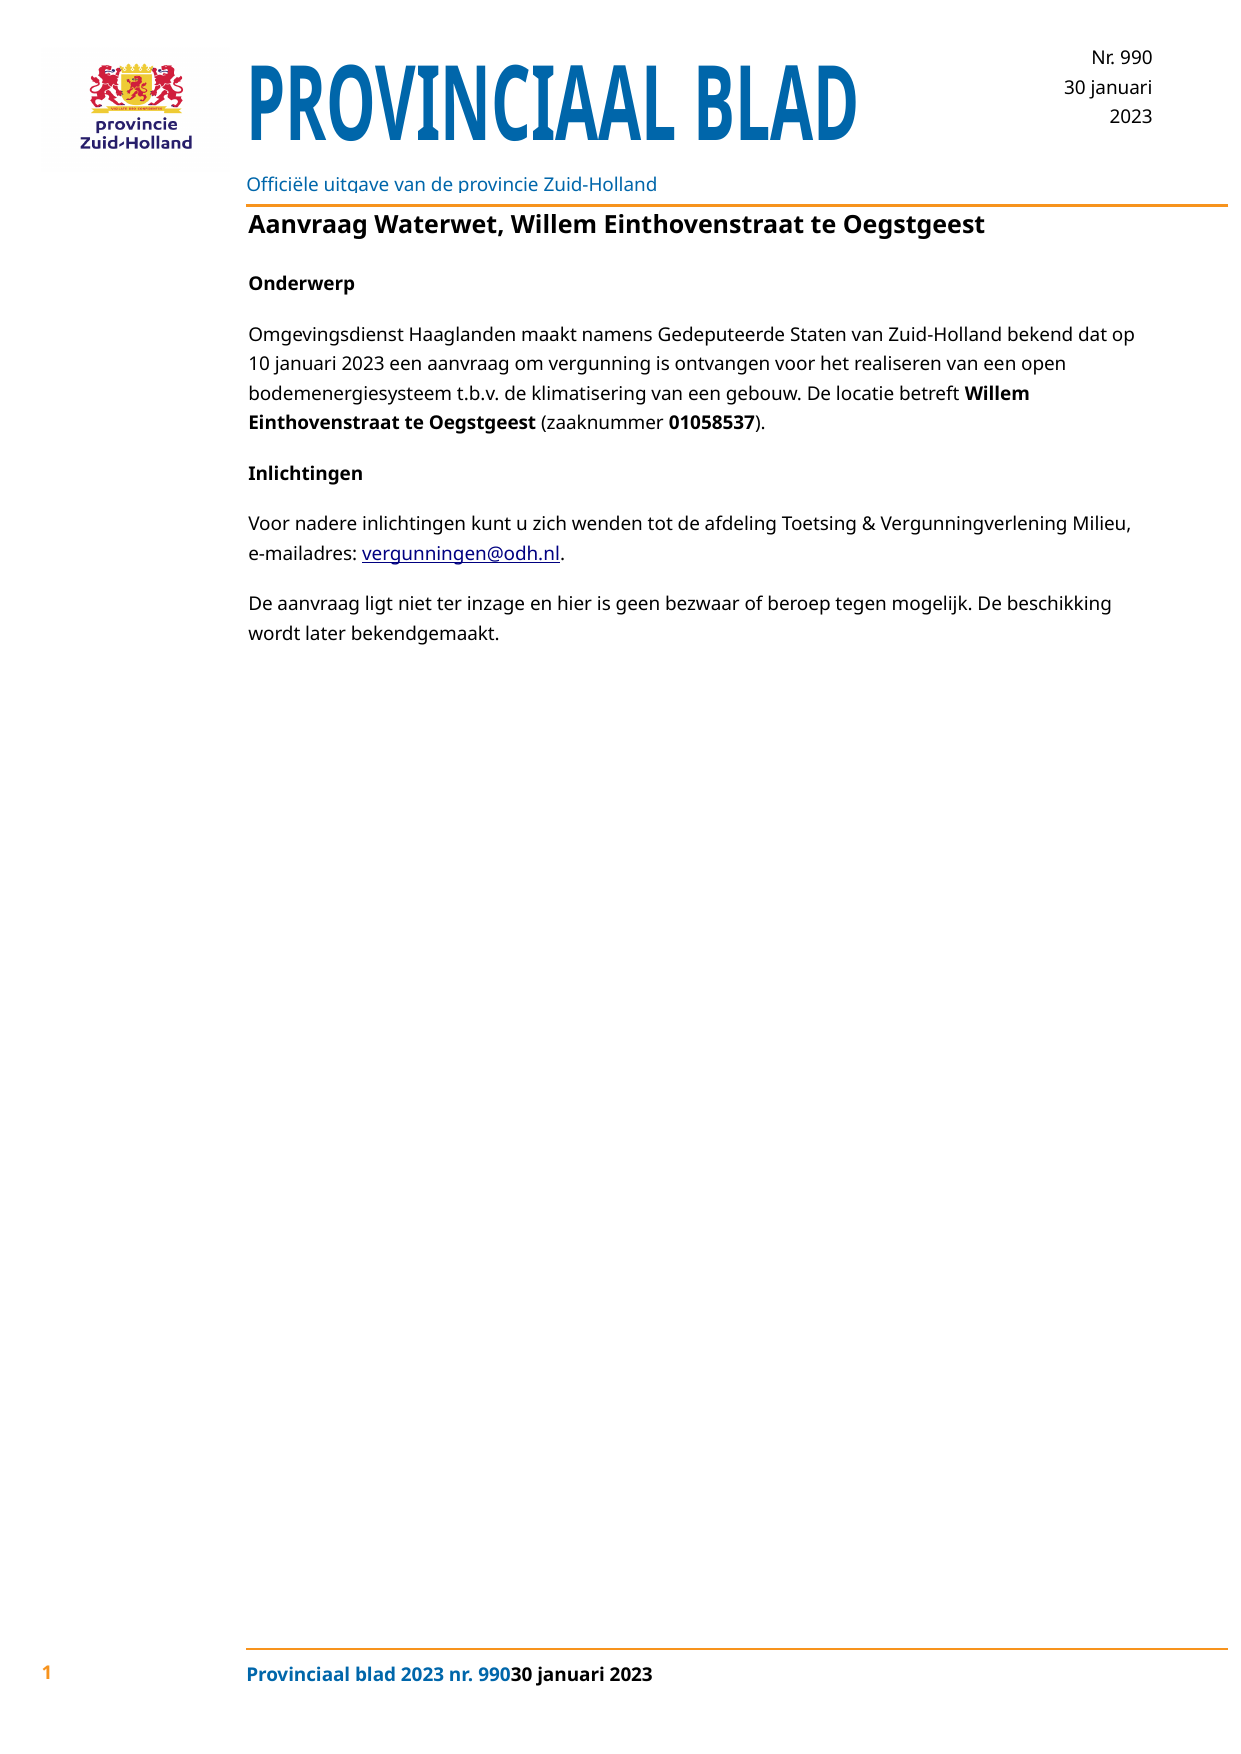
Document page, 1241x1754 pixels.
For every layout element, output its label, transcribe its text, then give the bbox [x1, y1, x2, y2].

text Aanvraag Waterwet, Willem Einthovenstraat te Oegstgeest [248, 207, 1152, 241]
text Inlichtingen [248, 460, 1152, 486]
text De aanvraag ligt niet ter inzage en hier is geen bezwaar of beroep tegen mogelijk. De beschikking wordt later bekendgemaakt. [248, 590, 1152, 646]
text Onderwerp [248, 270, 1152, 296]
picture [41, 47, 231, 172]
text Omgevingsdienst Haaglanden maakt namens Gedeputeerde Staten van Zuid-Holland bekend dat op 10 januari 2023 een aanvraag om vergunning is ontvangen voor het realiseren van een open bodemenergiesysteem t.b.v. de klimatisering van een gebouw. De locatie betreft Willem Einthovenstraat te Oegstgeest (zaaknummer 01058537). [248, 321, 1152, 435]
text Voor nadere inlichtingen kunt u zich wenden tot de afdeling Toetsing & Vergunningverlening Milieu, e-mailadres: vergunningen@odh.nl. [248, 510, 1152, 566]
